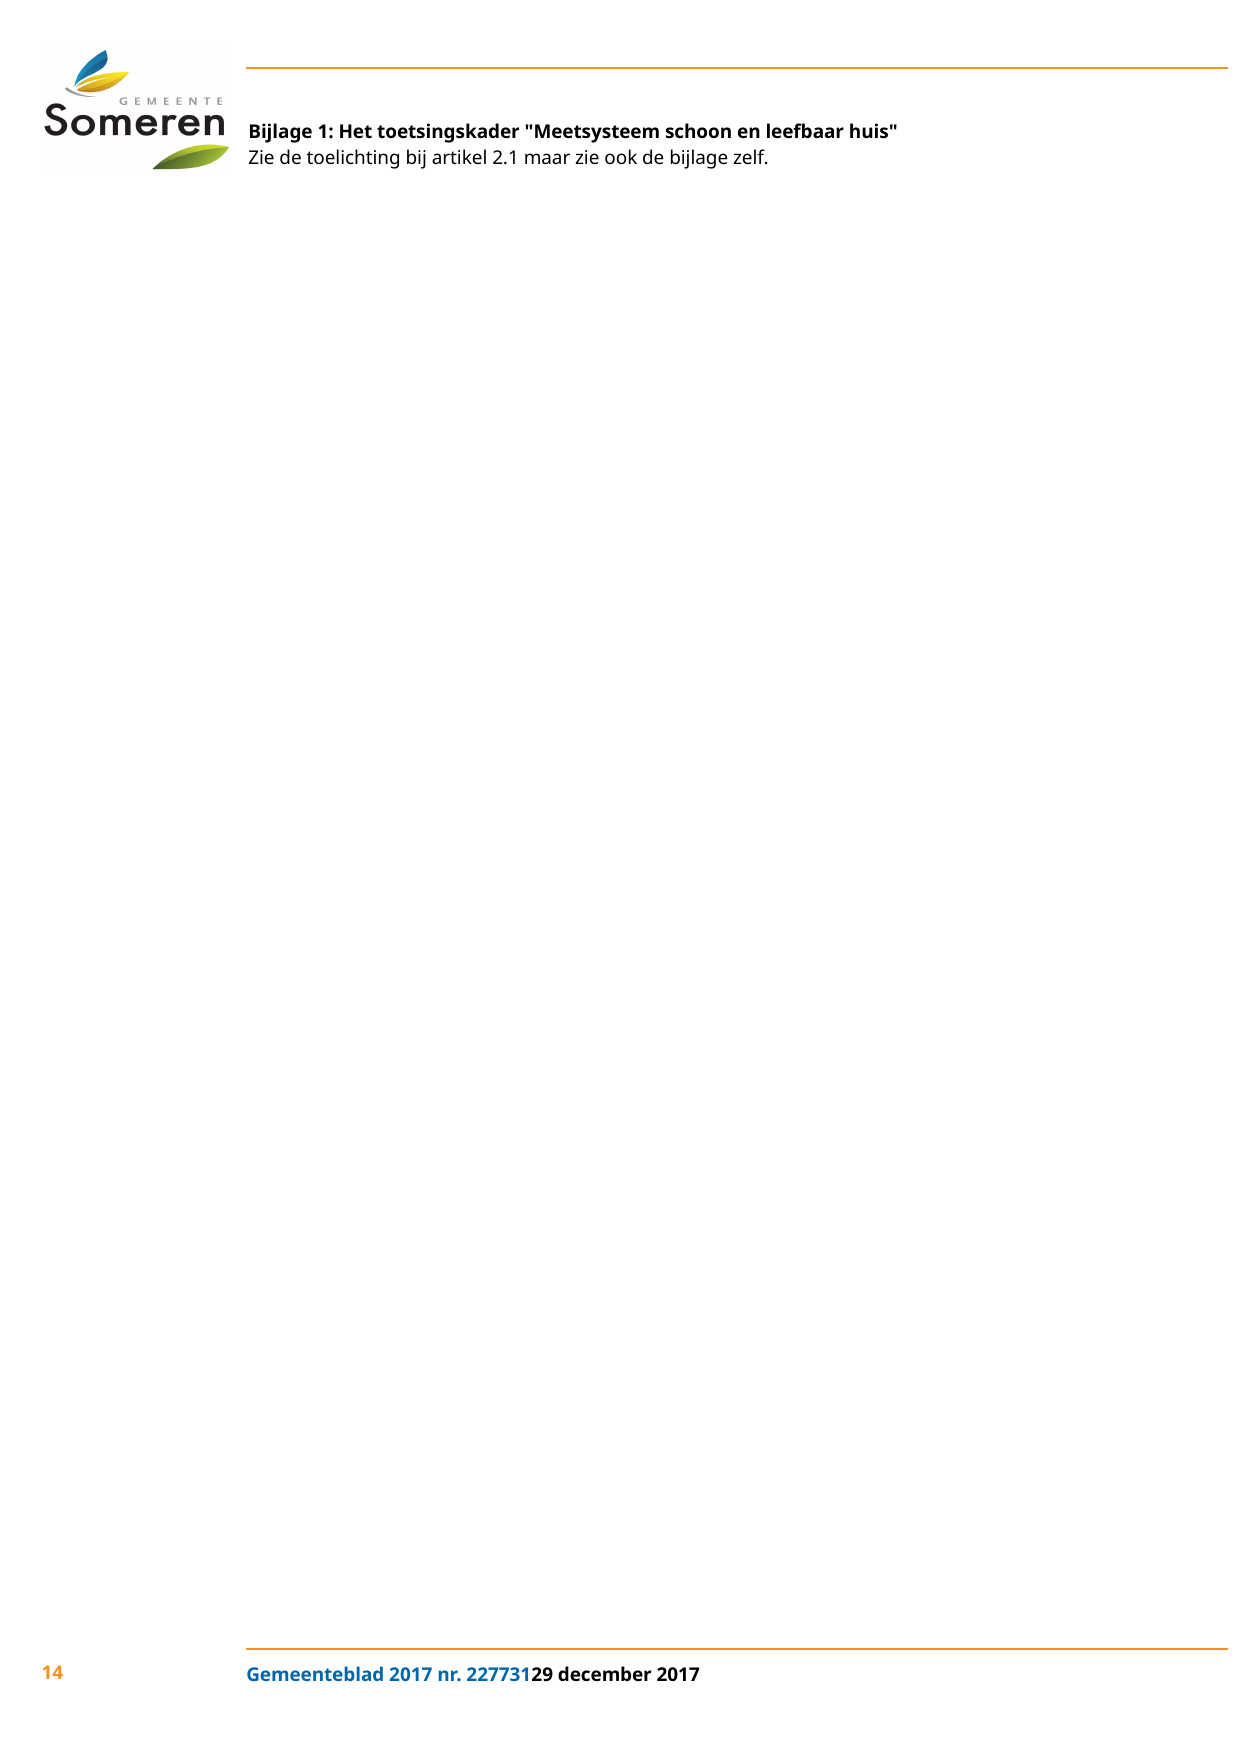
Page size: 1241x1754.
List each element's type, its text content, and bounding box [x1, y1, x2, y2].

text Zie de toelichting bij artikel 2.1 maar zie ook de bijlage zelf. [248, 144, 1152, 170]
text Bijlage 1: Het toetsingskader "Meetsysteem schoon en leefbaar huis" [248, 116, 1152, 144]
picture [41, 47, 231, 172]
